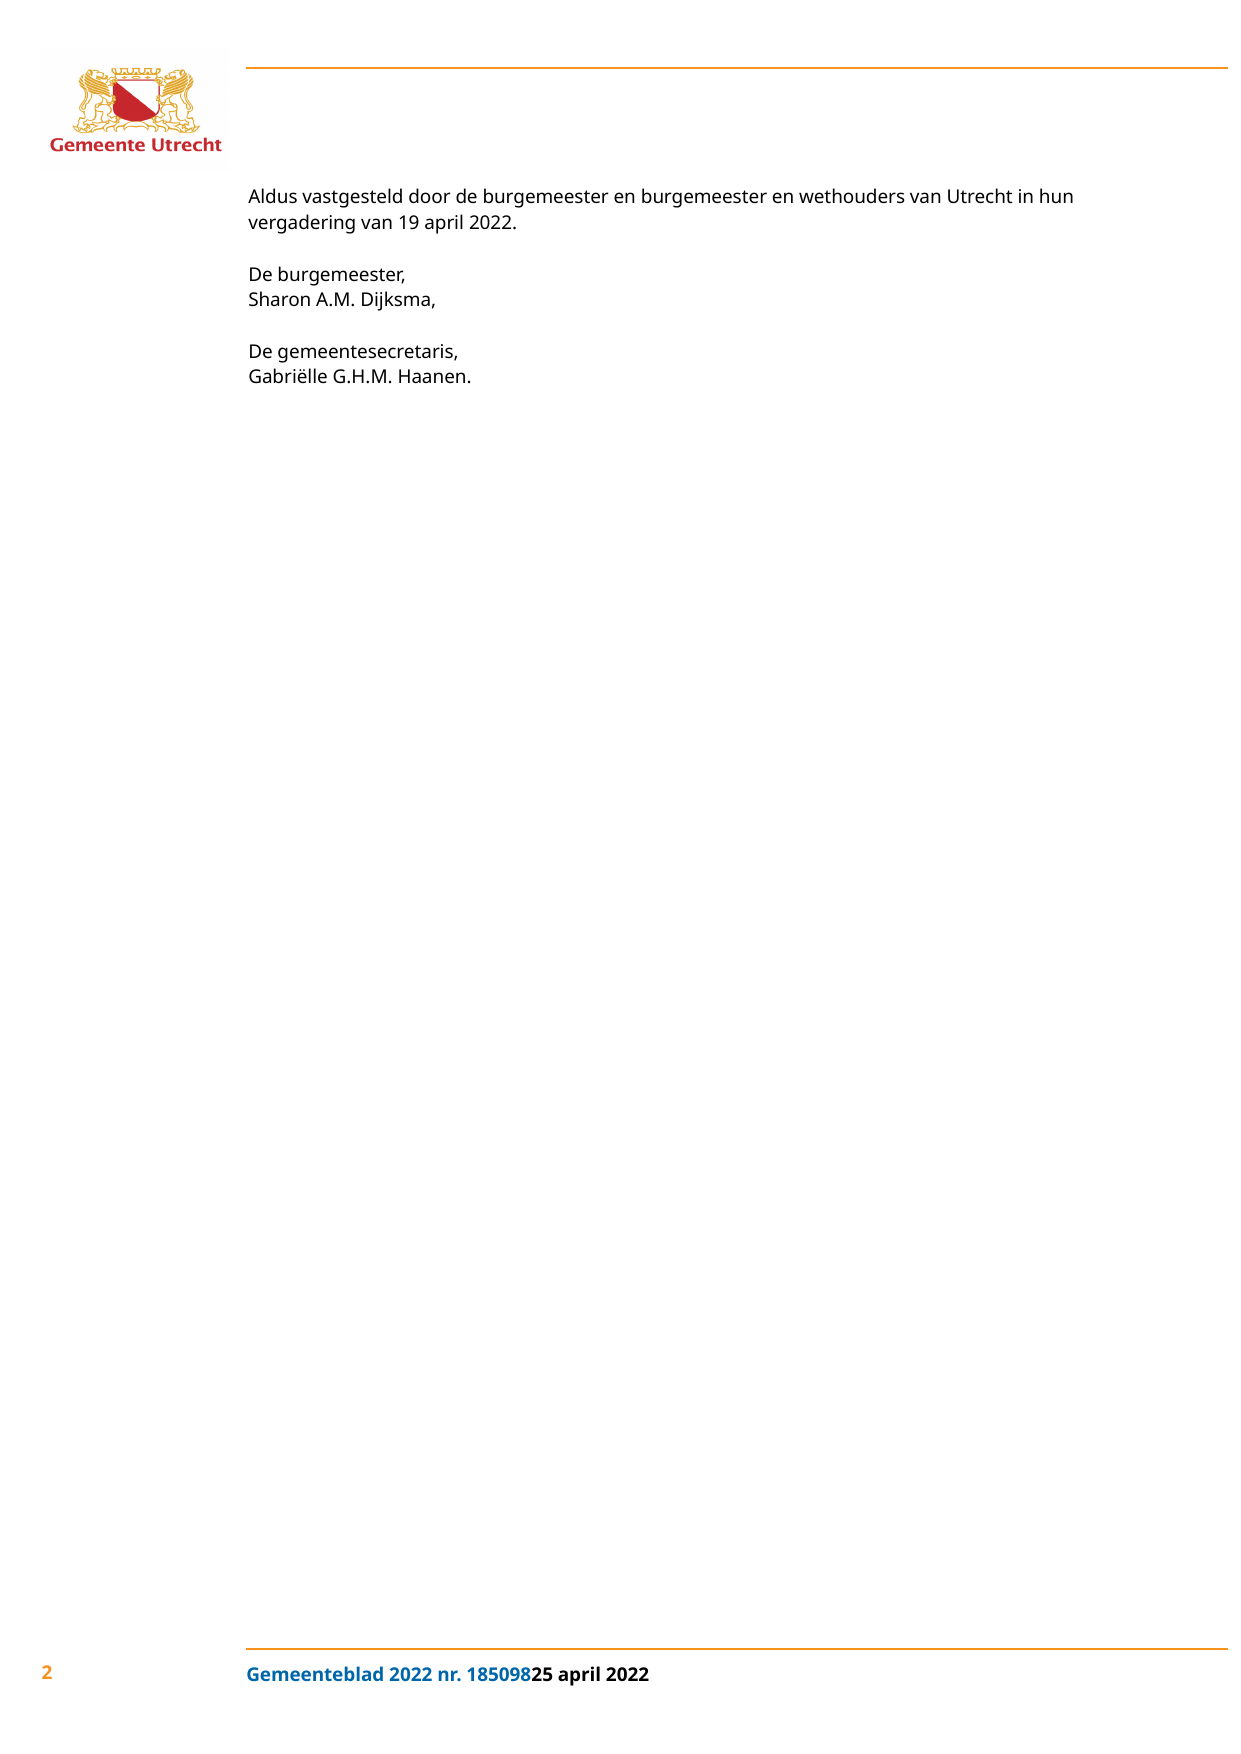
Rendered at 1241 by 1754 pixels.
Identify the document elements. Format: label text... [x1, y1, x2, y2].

text Gabriëlle G.H.M. Haanen. [248, 364, 1152, 389]
picture [41, 47, 231, 172]
text De burgemeester, [248, 261, 1152, 286]
text Sharon A.M. Dijksma, [248, 286, 1152, 312]
text Aldus vastgesteld door de burgemeester en burgemeester en wethouders van Utrecht in hun vergadering van 19 april 2022. [248, 183, 1152, 235]
text De gemeentesecretaris, [248, 338, 1152, 364]
